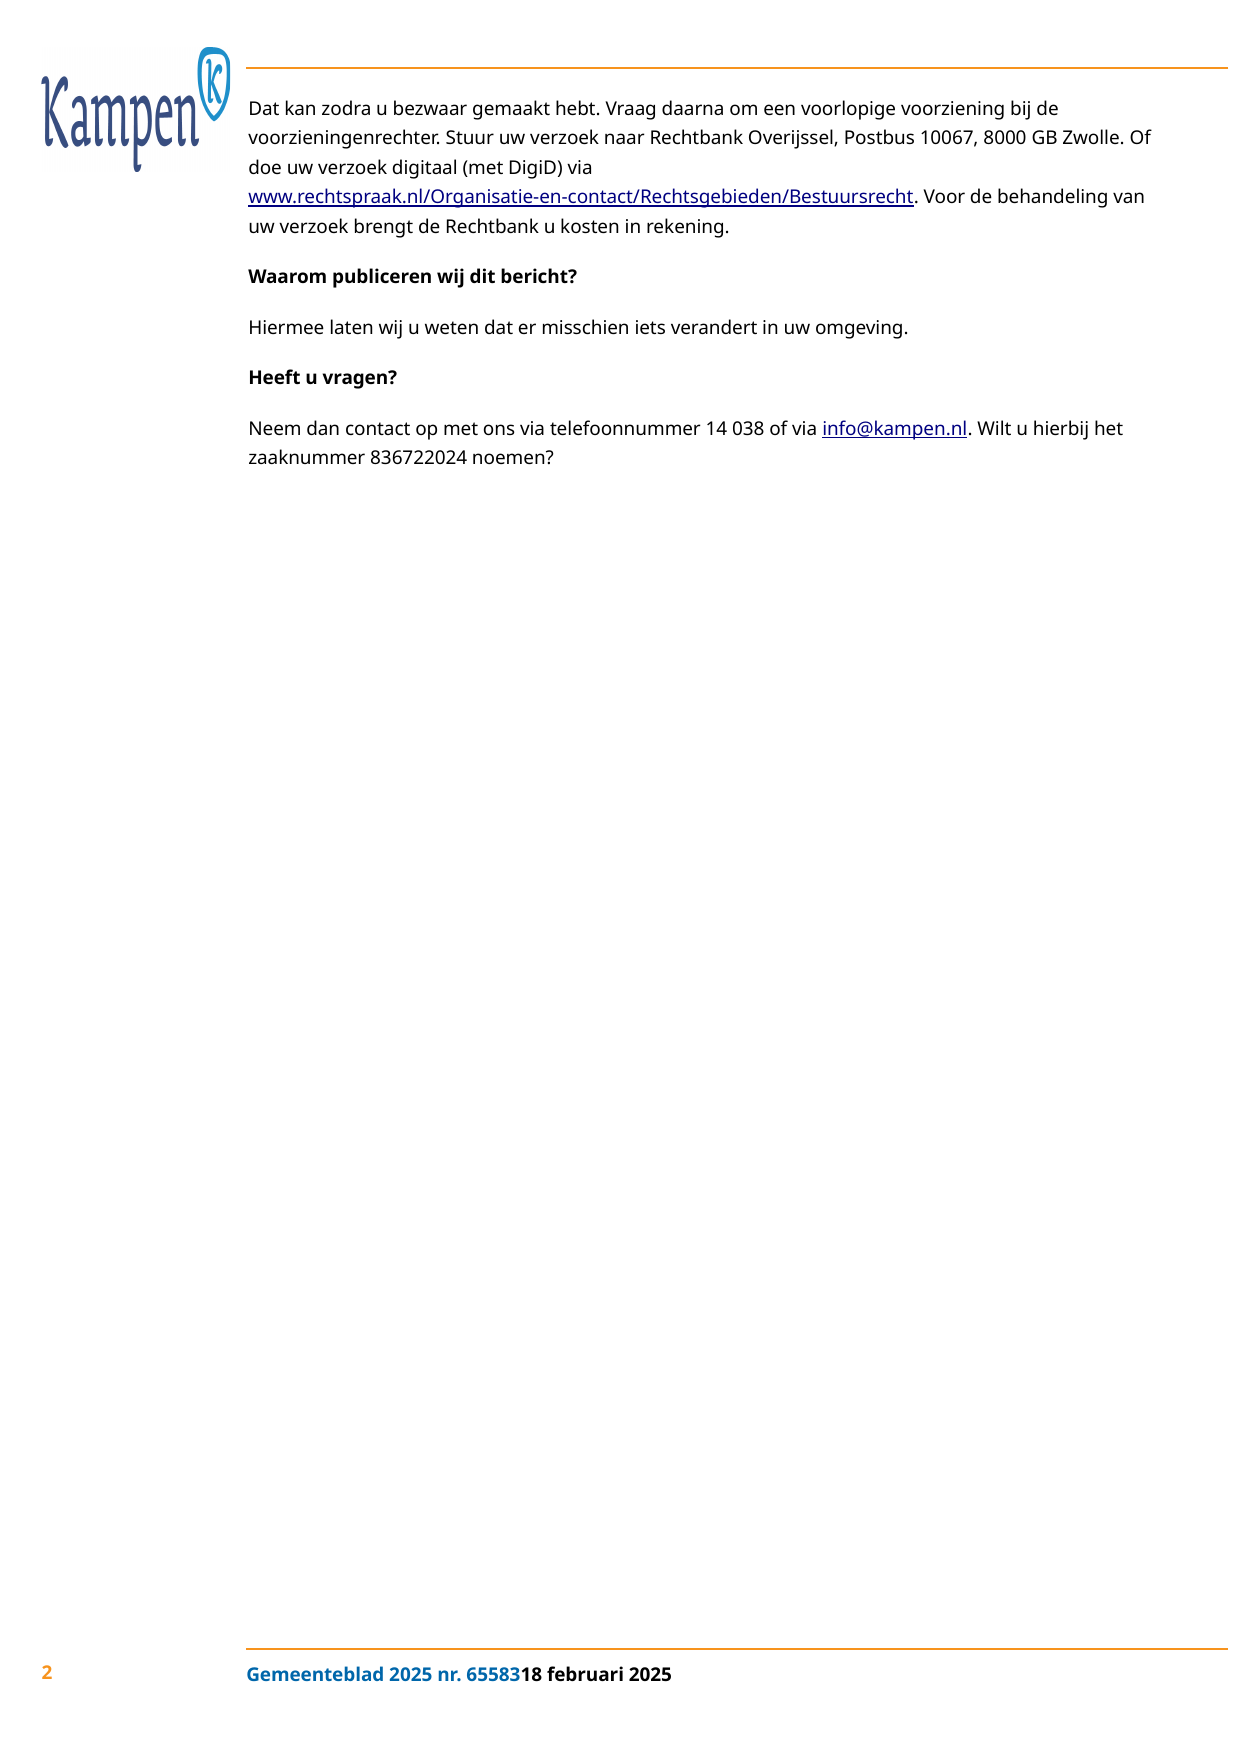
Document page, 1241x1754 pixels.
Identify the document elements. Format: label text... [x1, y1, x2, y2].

picture [41, 47, 231, 172]
text Neem dan contact op met ons via telefoonnummer 14 038 of via info@kampen.nl. Wilt u hierbij het zaaknummer 836722024 noemen? [248, 415, 1152, 470]
text Dat kan zodra u bezwaar gemaakt hebt. Vraag daarna om een voorlopige voorziening bij de voorzieningenrechter. Stuur uw verzoek naar Rechtbank Overijssel, Postbus 10067, 8000 GB Zwolle. Of doe uw verzoek digitaal (met DigiD) via www.rechtspraak.nl/Organisatie-en-contact/Rechtsgebieden/Bestuursrecht. Voor de behandeling van uw verzoek brengt de Rechtbank u kosten in rekening. [248, 95, 1152, 239]
text Heeft u vragen? [248, 364, 1152, 390]
text Waarom publiceren wij dit bericht? [248, 263, 1152, 289]
text Hiermee laten wij u weten dat er misschien iets verandert in uw omgeving. [248, 314, 1152, 340]
